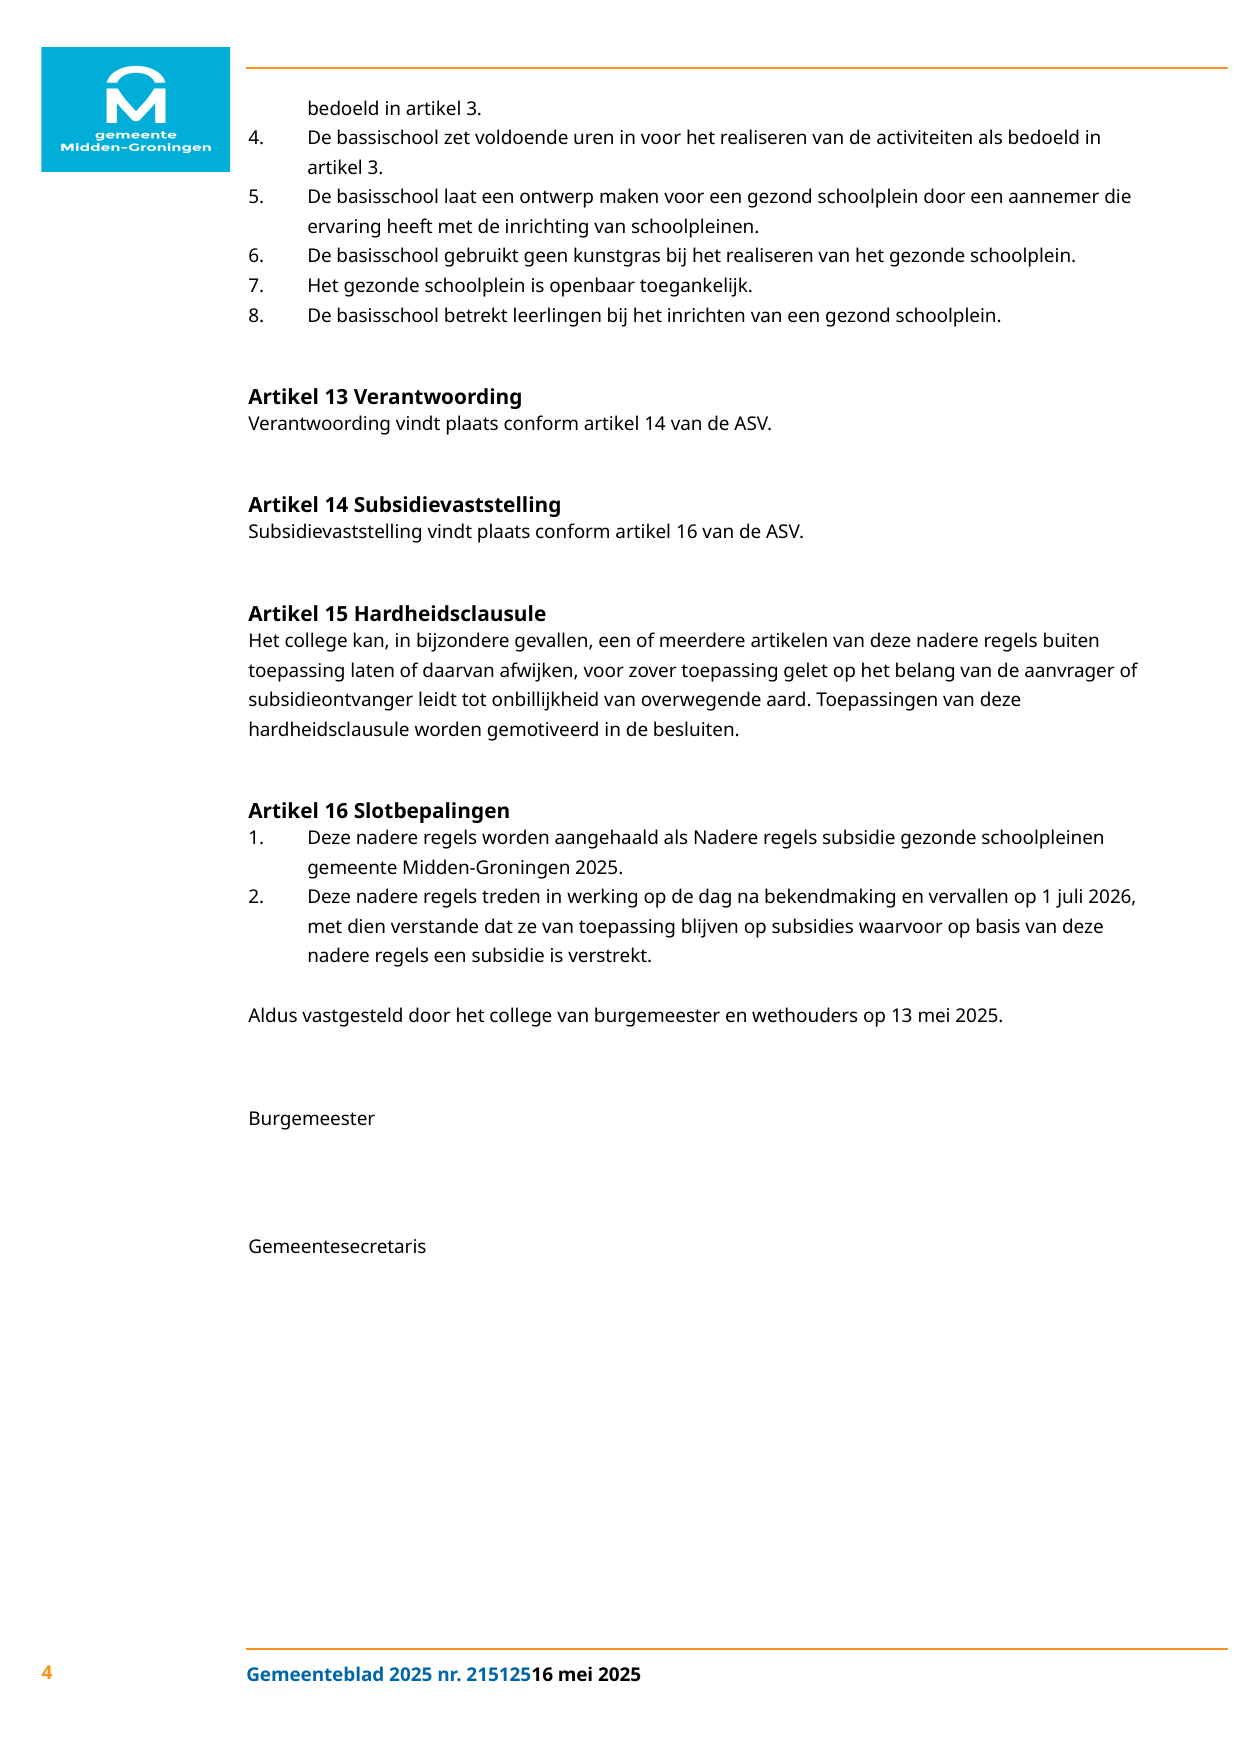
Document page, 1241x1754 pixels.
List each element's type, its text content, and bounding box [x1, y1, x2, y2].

list Het gezonde schoolplein is openbaar toegankelijk. [248, 272, 1152, 298]
text Artikel 13 Verantwoording [248, 382, 1152, 410]
list Deze nadere regels treden in werking op de dag na bekendmaking en vervallen op 1 juli 2026, met dien verstande dat ze van toepassing blijven op subsidies waarvoor op basis van deze nadere regels een subsidie is verstrekt. [248, 883, 1152, 968]
text Gemeentesecretaris [248, 1233, 1152, 1259]
text Burgemeester [248, 1105, 1152, 1131]
list Deze nadere regels worden aangehaald als Nadere regels subsidie gezonde schoolpleinen gemeente Midden-Groningen 2025. [248, 824, 1152, 880]
text Aldus vastgesteld door het college van burgemeester en wethouders op 13 mei 2025. [248, 1002, 1152, 1028]
text Subsidievaststelling vindt plaats conform artikel 16 van de ASV. [248, 519, 1152, 544]
list De bassischool zet voldoende uren in voor het realiseren van de activiteiten als bedoeld in artikel 3. [248, 124, 1152, 180]
text Het college kan, in bijzondere gevallen, een of meerdere artikelen van deze nadere regels buiten toepassing laten of daarvan afwijken, voor zover toepassing gelet op het belang van de aanvrager of subsidieontvanger leidt tot onbillijkheid van overwegende aard. Toepassingen van deze hardheidsclausule worden gemotiveerd in de besluiten. [248, 627, 1152, 742]
list De basisschool laat een ontwerp maken voor een gezond schoolplein door een aannemer die ervaring heeft met de inrichting van schoolpleinen. [248, 183, 1152, 239]
picture [184, 146, 190, 153]
text Verantwoording vindt plaats conform artikel 14 van de ASV. [248, 410, 1152, 436]
picture [107, 89, 165, 122]
list bedoeld in artikel 3. [248, 95, 1152, 121]
text Artikel 16 Slotbepalingen [248, 796, 1152, 824]
list De basisschool gebruikt geen kunstgras bij het realiseren van het gezonde schoolplein. [248, 243, 1152, 268]
picture [108, 66, 164, 82]
text Artikel 14 Subsidievaststelling [248, 490, 1152, 519]
text Artikel 15 Hardheidsclausule [248, 599, 1152, 627]
list De basisschool betrekt leerlingen bij het inrichten van een gezond schoolplein. [248, 302, 1152, 328]
